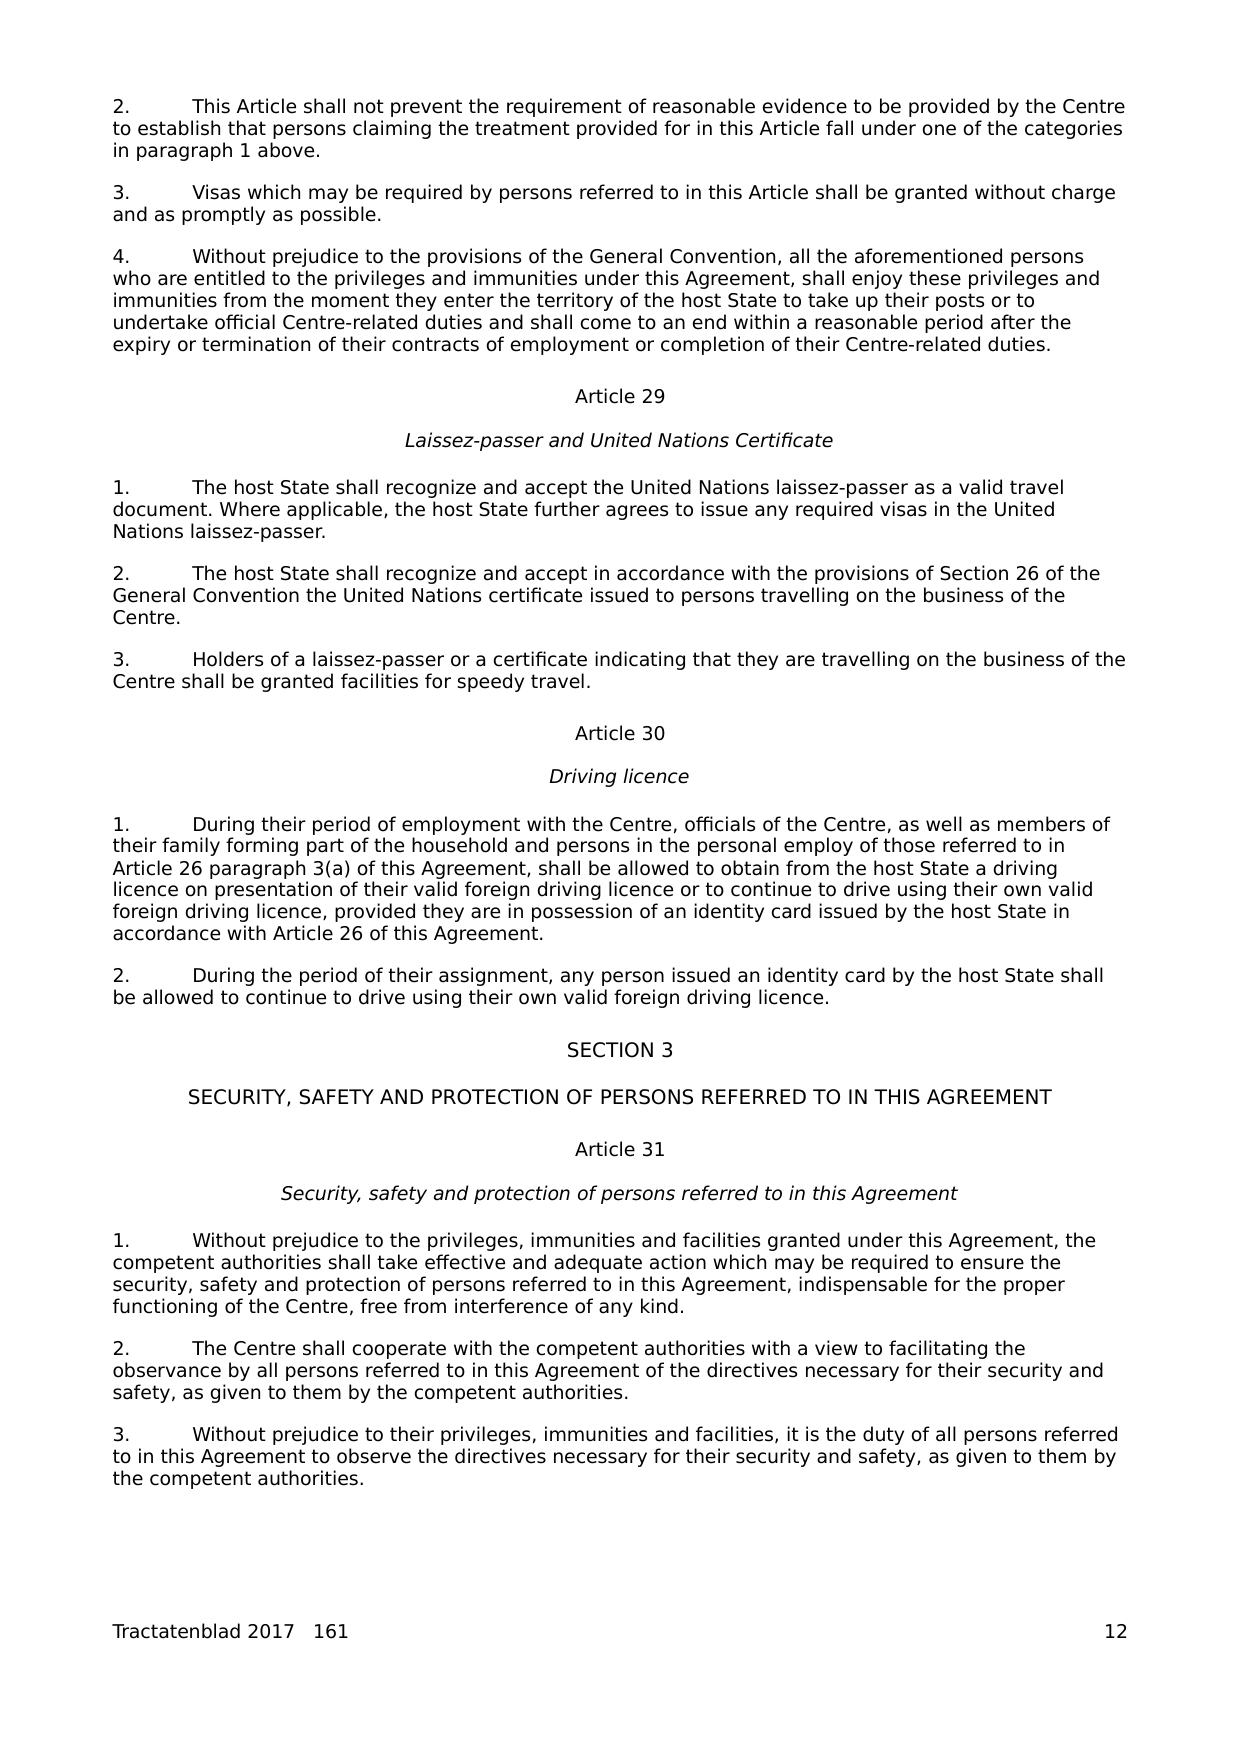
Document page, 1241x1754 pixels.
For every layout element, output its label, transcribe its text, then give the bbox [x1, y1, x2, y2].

text 2. The host State shall recognize and accept in accordance with the provisions of Section 26 of the General Convention the United Nations certificate issued to persons travelling on the business of the Centre. [112, 563, 1128, 628]
text 1. The host State shall recognize and accept the United Nations laissez-passer as a valid travel document. Where applicable, the host State further agrees to issue any required visas in the United Nations laissez-passer. [112, 477, 1128, 543]
text 3. Without prejudice to their privileges, immunities and facilities, it is the duty of all persons referred to in this Agreement to observe the directives necessary for their security and safety, as given to them by the competent authorities. [112, 1424, 1128, 1490]
text 2. The Centre shall cooperate with the competent authorities with a view to facilitating the observance by all persons referred to in this Agreement of the directives necessary for their security and safety, as given to them by the competent authorities. [112, 1338, 1128, 1404]
text 1. Without prejudice to the privileges, immunities and facilities granted under this Agreement, the competent authorities shall take effective and adequate action which may be required to ensure the security, safety and protection of persons referred to in this Agreement, indispensable for the proper functioning of the Centre, free from interference of any kind. [112, 1230, 1128, 1318]
text 2. During the period of their assignment, any person issued an identity card by the host State shall be allowed to continue to drive using their own valid foreign driving licence. [112, 965, 1128, 1009]
text 2. This Article shall not prevent the requirement of reasonable evidence to be provided by the Centre to establish that persons claiming the treatment provided for in this Article fall under one of the categories in paragraph 1 above. [112, 96, 1128, 162]
text 4. Without prejudice to the provisions of the General Convention, all the aforementioned persons who are entitled to the privileges and immunities under this Agreement, shall enjoy these privileges and immunities from the moment they enter the territory of the host State to take up their posts or to undertake official Centre-related duties and shall come to an end within a reasonable period after the expiry or termination of their contracts of employment or completion of their Centre-related duties. [112, 246, 1128, 356]
subtitle SECTION 3 SECURITY, SAFETY AND PROTECTION OF PERSONS REFERRED TO IN THIS AGREEMENT [112, 1039, 1128, 1109]
text 3. Holders of a laissez-passer or a certificate indicating that they are travelling on the business of the Centre shall be granted facilities for speedy travel. [112, 648, 1128, 692]
text 1. During their period of employment with the Centre, officials of the Centre, as well as members of their family forming part of the household and persons in the personal employ of those referred to in Article 26 paragraph 3(a) of this Agreement, shall be allowed to obtain from the host State a driving licence on presentation of their valid foreign driving licence or to continue to drive using their own valid foreign driving licence, provided they are in possession of an identity card issued by the host State in accordance with Article 26 of this Agreement. [112, 813, 1128, 945]
subtitle Article 29 Laissez-passer and United Nations Certificate [112, 386, 1128, 452]
subtitle Article 30 Driving licence [112, 722, 1128, 788]
text 3. Visas which may be required by persons referred to in this Article shall be granted without charge and as promptly as possible. [112, 182, 1128, 226]
subtitle Article 31 Security, safety and protection of persons referred to in this Agreement [112, 1139, 1128, 1205]
